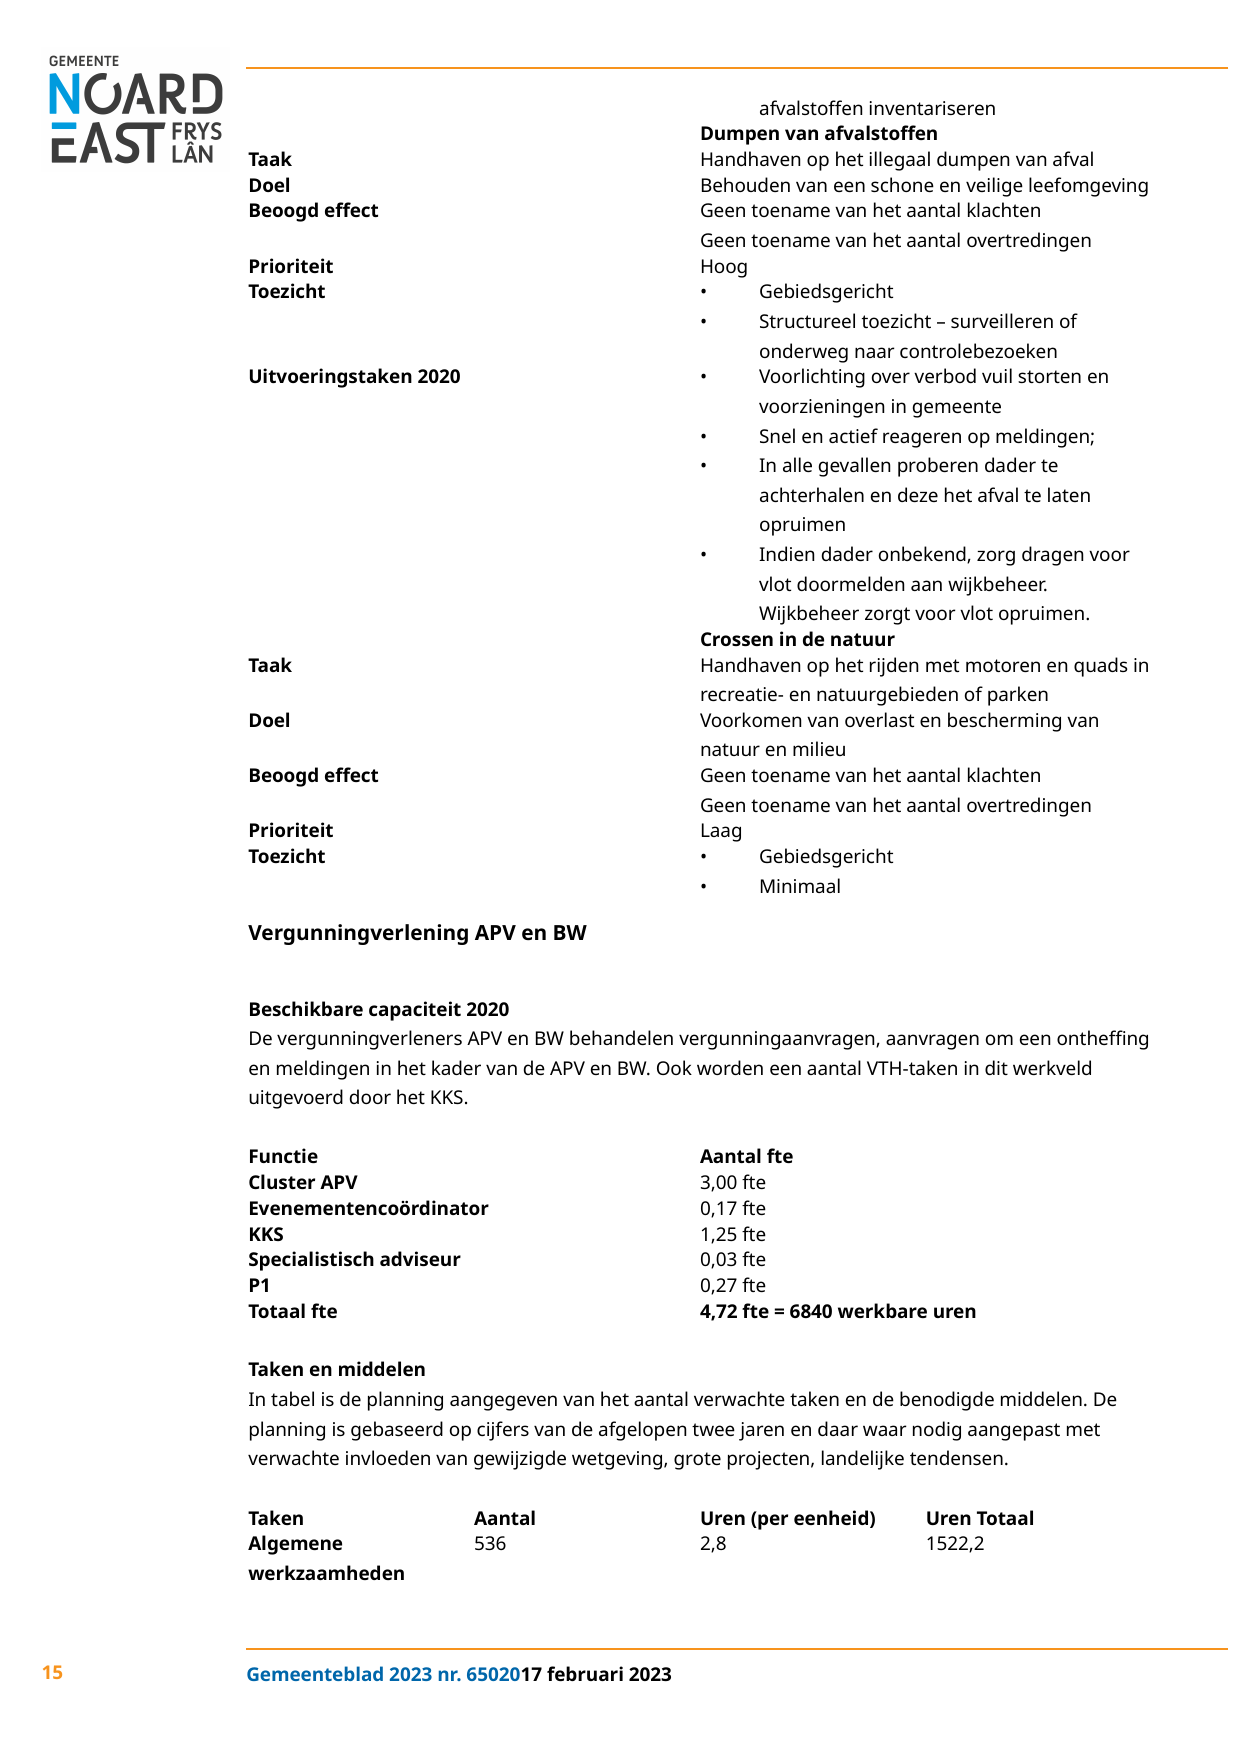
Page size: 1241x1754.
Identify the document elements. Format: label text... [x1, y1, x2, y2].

table_cell [926, 1586, 1152, 1611]
table_cell 0,17 fte [700, 1195, 1152, 1221]
table_cell Algemene werkzaamheden [248, 1530, 474, 1586]
table_cell 1522,2 [926, 1530, 1152, 1586]
text De vergunningverleners APV en BW behandelen vergunningaanvragen, aanvragen om een ontheffing en meldingen in het kader van de APV en BW. Ook worden een aantal VTH-taken in dit werkveld uitgevoerd door het KKS. [248, 1025, 1152, 1110]
text In tabel is de planning aangegeven van het aantal verwachte taken en de benodigde middelen. De planning is gebaseerd op cijfers van de afgelopen twee jaren en daar waar nodig aangepast met verwachte invloeden van gewijzigde wetgeving, grote projecten, landelijke tendensen. [248, 1386, 1152, 1471]
text Beschikbare capaciteit 2020 [248, 996, 1152, 1021]
table_cell Dumpen van afvalstoffen [700, 121, 1152, 146]
table_cell Prioriteit [248, 818, 700, 843]
table_cell Taak [248, 652, 700, 707]
table_cell 0,27 fte [700, 1273, 1152, 1298]
table_cell [248, 626, 700, 652]
table_cell Cluster APV [248, 1170, 700, 1195]
table_cell Gebiedsgericht Structureel toezicht – surveilleren of onderweg naar controlebezoeken [700, 279, 1152, 364]
table_cell Geen toename van het aantal klachten Geen toename van het aantal overtredingen [700, 198, 1152, 253]
table_cell Handhaven op het rijden met motoren en quads in recreatie- en natuurgebieden of parken [700, 652, 1152, 707]
table_cell Beoogd effect [248, 198, 700, 253]
table_cell 4,72 fte = 6840 werkbare uren [700, 1298, 1152, 1324]
table_header Aantal [474, 1505, 700, 1530]
table_cell [474, 1586, 700, 1611]
table_header Aantal fte [700, 1144, 1152, 1169]
table_header Taken [248, 1505, 474, 1530]
table_cell 2,8 [700, 1530, 926, 1586]
table_cell afvalstoffen inventariseren [700, 95, 1152, 121]
table_cell Crossen in de natuur [700, 626, 1152, 652]
table_cell Toezicht [248, 844, 700, 899]
table_cell [248, 121, 700, 146]
table_cell Beoogd effect [248, 763, 700, 818]
table_cell [248, 1586, 474, 1611]
table_cell Laag [700, 818, 1152, 843]
table_cell 1,25 fte [700, 1221, 1152, 1247]
table_cell Geen toename van het aantal klachten Geen toename van het aantal overtredingen [700, 763, 1152, 818]
table_header Functie [248, 1144, 700, 1169]
picture [41, 47, 231, 172]
table_cell P1 [248, 1273, 700, 1298]
table_cell Taak [248, 146, 700, 172]
table_cell Specialistisch adviseur [248, 1247, 700, 1272]
table_cell Toezicht [248, 279, 700, 364]
table_cell Prioriteit [248, 253, 700, 279]
table_cell Uitvoeringstaken 2020 [248, 364, 700, 626]
table_cell 3,00 fte [700, 1170, 1152, 1195]
table_cell Voorlichting over verbod vuil storten en voorzieningen in gemeente Snel en actief reageren op meldingen; In alle gevallen proberen dader te achterhalen en deze het afval te laten opruimen Indien dader onbekend, zorg dragen voor vlot doormelden aan wijkbeheer. Wijkbeheer zorgt voor vlot opruimen. [700, 364, 1152, 626]
table_cell Doel [248, 172, 700, 198]
table_header Uren (per eenheid) [700, 1505, 926, 1530]
table_cell Hoog [700, 253, 1152, 279]
table_cell Voorkomen van overlast en bescherming van natuur en milieu [700, 707, 1152, 762]
table_cell Handhaven op het illegaal dumpen van afval [700, 146, 1152, 172]
table_header Uren Totaal [926, 1505, 1152, 1530]
table_cell Doel [248, 707, 700, 762]
text Vergunningverlening APV en BW [248, 918, 1152, 946]
table_cell [248, 95, 700, 121]
table_cell Evenementencoördinator [248, 1195, 700, 1221]
text Taken en middelen [248, 1357, 1152, 1382]
table_cell KKS [248, 1221, 700, 1247]
table_cell Gebiedsgericht Minimaal [700, 844, 1152, 899]
table_cell Behouden van een schone en veilige leefomgeving [700, 172, 1152, 198]
table_cell [700, 1586, 926, 1611]
table_cell 536 [474, 1530, 700, 1586]
table_cell 0,03 fte [700, 1247, 1152, 1272]
table_cell Totaal fte [248, 1298, 700, 1324]
